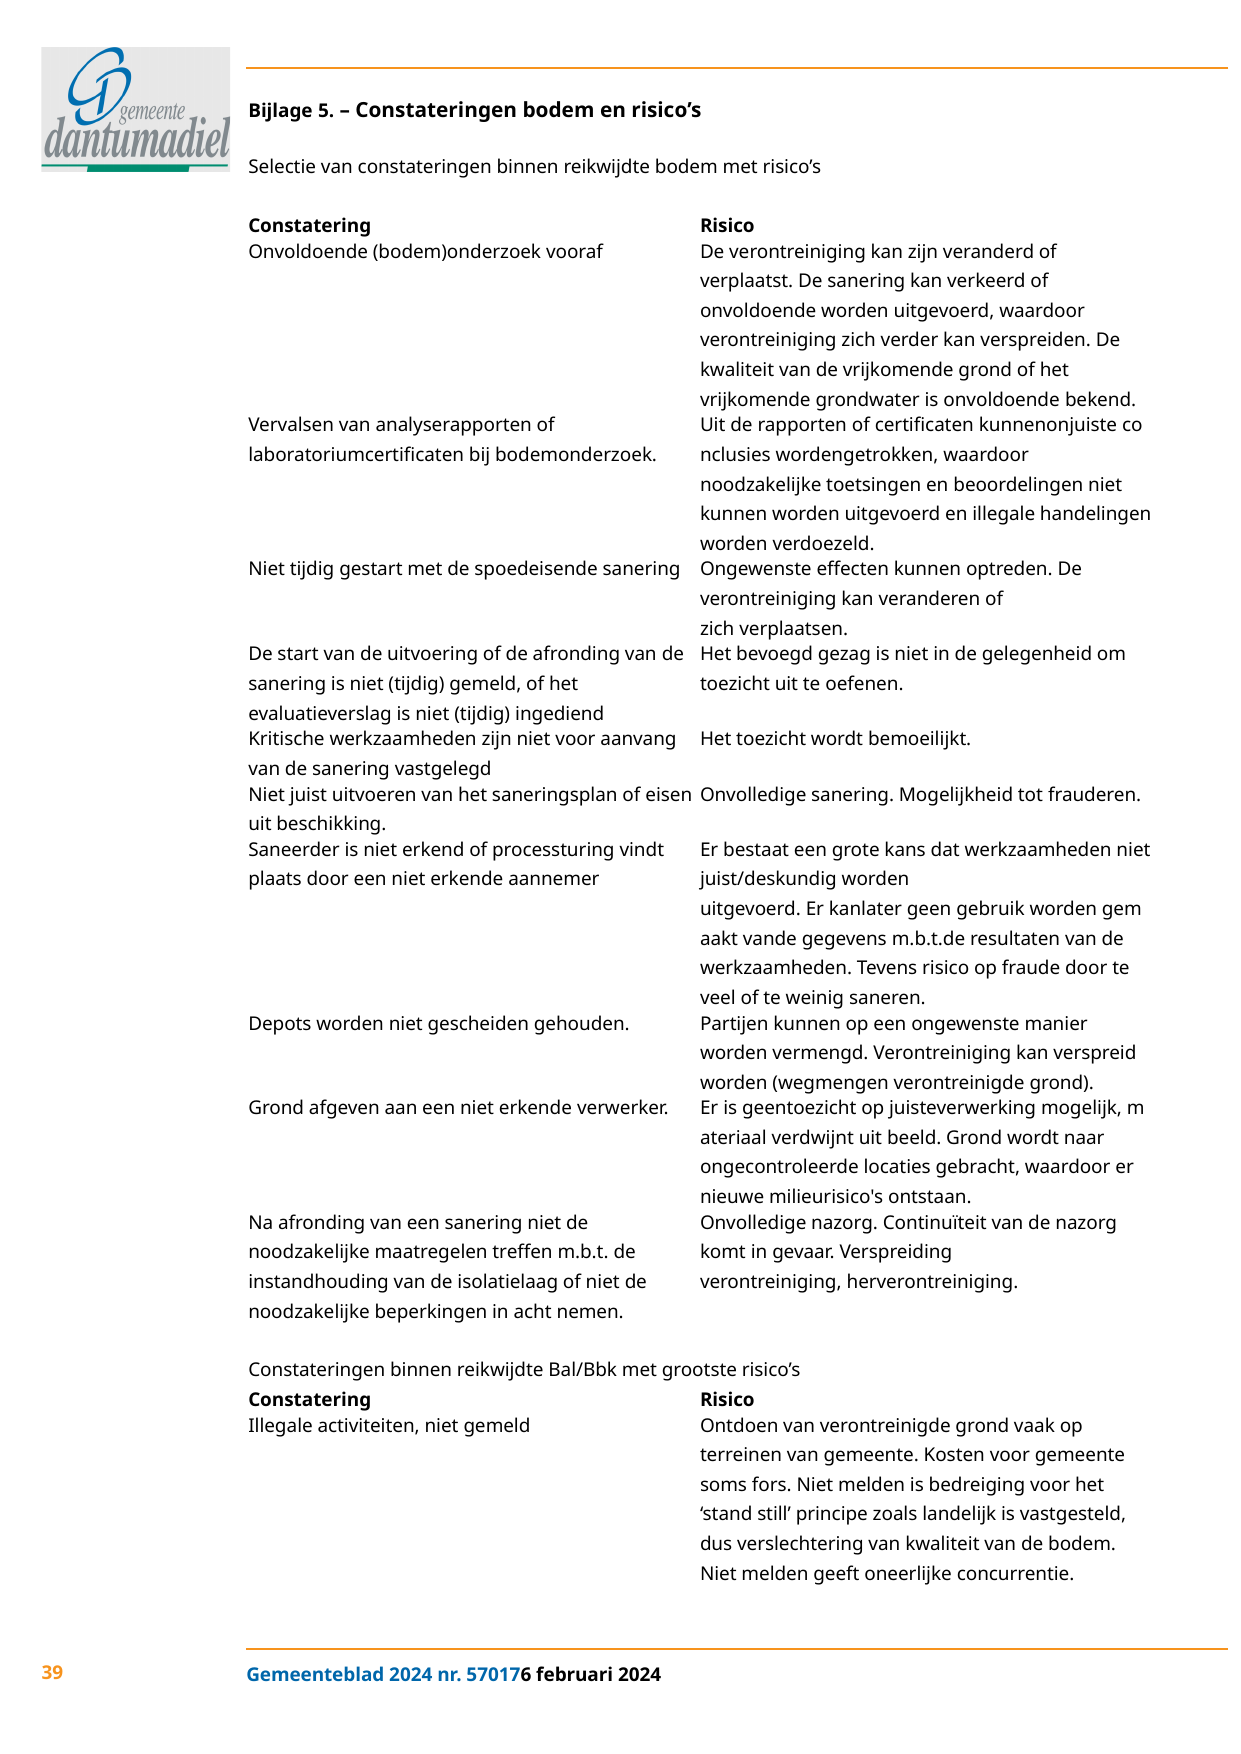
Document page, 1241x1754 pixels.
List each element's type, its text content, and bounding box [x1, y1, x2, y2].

text Selectie van constateringen binnen reikwijdte bodem met risico’s [248, 153, 1152, 179]
table_cell Onvolledige sanering. Mogelijkheid tot frauderen. [700, 781, 1152, 836]
table_cell Uit de rapporten of certificaten kunnenonjuiste conclusies wordengetrokken, waardoor noodzakelijke toetsingen en beoordelingen niet kunnen worden uitgevoerd en illegale handelingen worden verdoezeld. [700, 412, 1152, 556]
table_cell Partijen kunnen op een ongewenste manier worden vermengd. Verontreiniging kan verspreid worden (wegmengen verontreinigde grond). [700, 1010, 1152, 1094]
table_cell Onvolledige nazorg. Continuïteit van de nazorg komt in gevaar. Verspreiding verontreiniging, herverontreiniging. [700, 1209, 1152, 1323]
table_cell Kritische werkzaamheden zijn niet voor aanvang van de sanering vastgelegd [248, 725, 700, 781]
table_cell Niet tijdig gestart met de spoedeisende sanering [248, 556, 700, 641]
table_cell Ontdoen van verontreinigde grond vaak op terreinen van gemeente. Kosten voor gemeente soms fors. Niet melden is bedreiging voor het ‘stand still’ principe zoals landelijk is vastgesteld, dus verslechtering van kwaliteit van de bodem. Niet melden geeft oneerlijke concurrentie. [700, 1412, 1152, 1585]
table_cell Er is geentoezicht op juisteverwerking mogelijk, materiaal verdwijnt uit beeld. Grond wordt naar ongecontroleerde locaties gebracht, waardoor er nieuwe milieurisico's ontstaan. [700, 1095, 1152, 1209]
text Constateringen binnen reikwijdte Bal/Bbk met grootste risico’s [248, 1356, 1152, 1382]
table_cell Ongewenste effecten kunnen optreden. De verontreiniging kan veranderen of zich verplaatsen. [700, 556, 1152, 641]
table_cell Depots worden niet gescheiden gehouden. [248, 1010, 700, 1094]
table_cell Het bevoegd gezag is niet in de gelegenheid om toezicht uit te oefenen. [700, 641, 1152, 725]
table_header Constatering [248, 212, 700, 238]
picture [41, 47, 231, 172]
table_cell Saneerder is niet erkend of processturing vindt plaats door een niet erkende aannemer [248, 836, 700, 1010]
table_cell Vervalsen van analyserapporten of laboratoriumcertificaten bij bodemonderzoek. [248, 412, 700, 556]
table_cell Er bestaat een grote kans dat werkzaamheden niet juist/deskundig worden uitgevoerd. Er kanlater geen gebruik worden gemaakt vande gegevens m.b.t.de resultaten van de werkzaamheden. Tevens risico op fraude door te veel of te weinig saneren. [700, 836, 1152, 1010]
text Bijlage 5. – Constateringen bodem en risico’s [248, 95, 1152, 123]
table_header Constatering [248, 1386, 700, 1412]
table_cell Grond afgeven aan een niet erkende verwerker. [248, 1095, 700, 1209]
table_cell De start van de uitvoering of de afronding van de sanering is niet (tijdig) gemeld, of het evaluatieverslag is niet (tijdig) ingediend [248, 641, 700, 725]
table_cell Illegale activiteiten, niet gemeld [248, 1412, 700, 1585]
table_cell Niet juist uitvoeren van het saneringsplan of eisen uit beschikking. [248, 781, 700, 836]
table_cell Het toezicht wordt bemoeilijkt. [700, 725, 1152, 781]
table_cell Onvoldoende (bodem)onderzoek vooraf [248, 238, 700, 412]
table_cell De verontreiniging kan zijn veranderd of verplaatst. De sanering kan verkeerd of onvoldoende worden uitgevoerd, waardoor verontreiniging zich verder kan verspreiden. De kwaliteit van de vrijkomende grond of het vrijkomende grondwater is onvoldoende bekend. [700, 238, 1152, 412]
table_header Risico [700, 212, 1152, 238]
table_cell Na afronding van een sanering niet de noodzakelijke maatregelen treffen m.b.t. de instandhouding van de isolatielaag of niet de noodzakelijke beperkingen in acht nemen. [248, 1209, 700, 1323]
table_header Risico [700, 1386, 1152, 1412]
